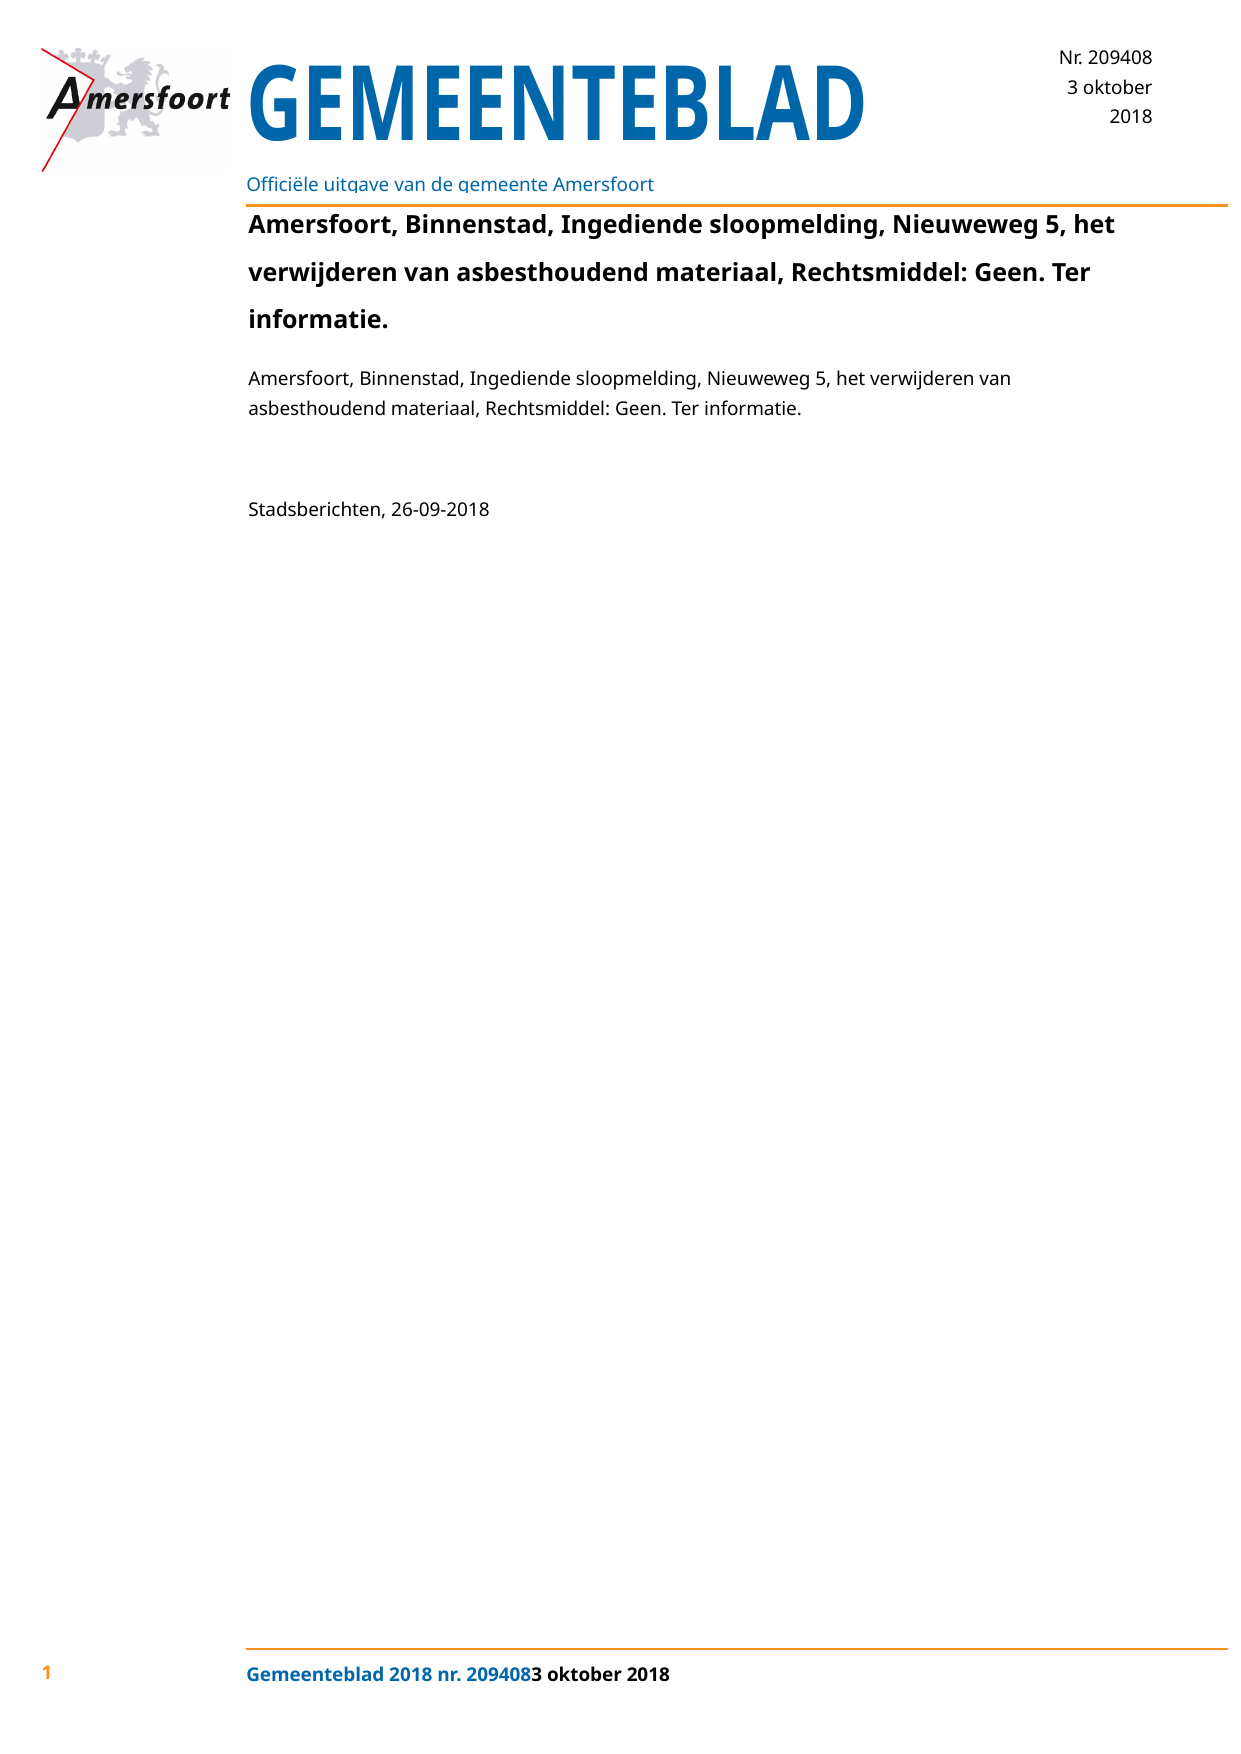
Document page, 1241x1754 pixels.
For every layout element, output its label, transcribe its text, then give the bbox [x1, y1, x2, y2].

picture [41, 47, 231, 172]
text Amersfoort, Binnenstad, Ingediende sloopmelding, Nieuweweg 5, het verwijderen van asbesthoudend materiaal, Rechtsmiddel: Geen. Ter informatie. [248, 207, 1152, 336]
text Stadsberichten, 26-09-2018 [248, 496, 1152, 522]
text Amersfoort, Binnenstad, Ingediende sloopmelding, Nieuweweg 5, het verwijderen van asbesthoudend materiaal, Rechtsmiddel: Geen. Ter informatie. [248, 366, 1152, 421]
